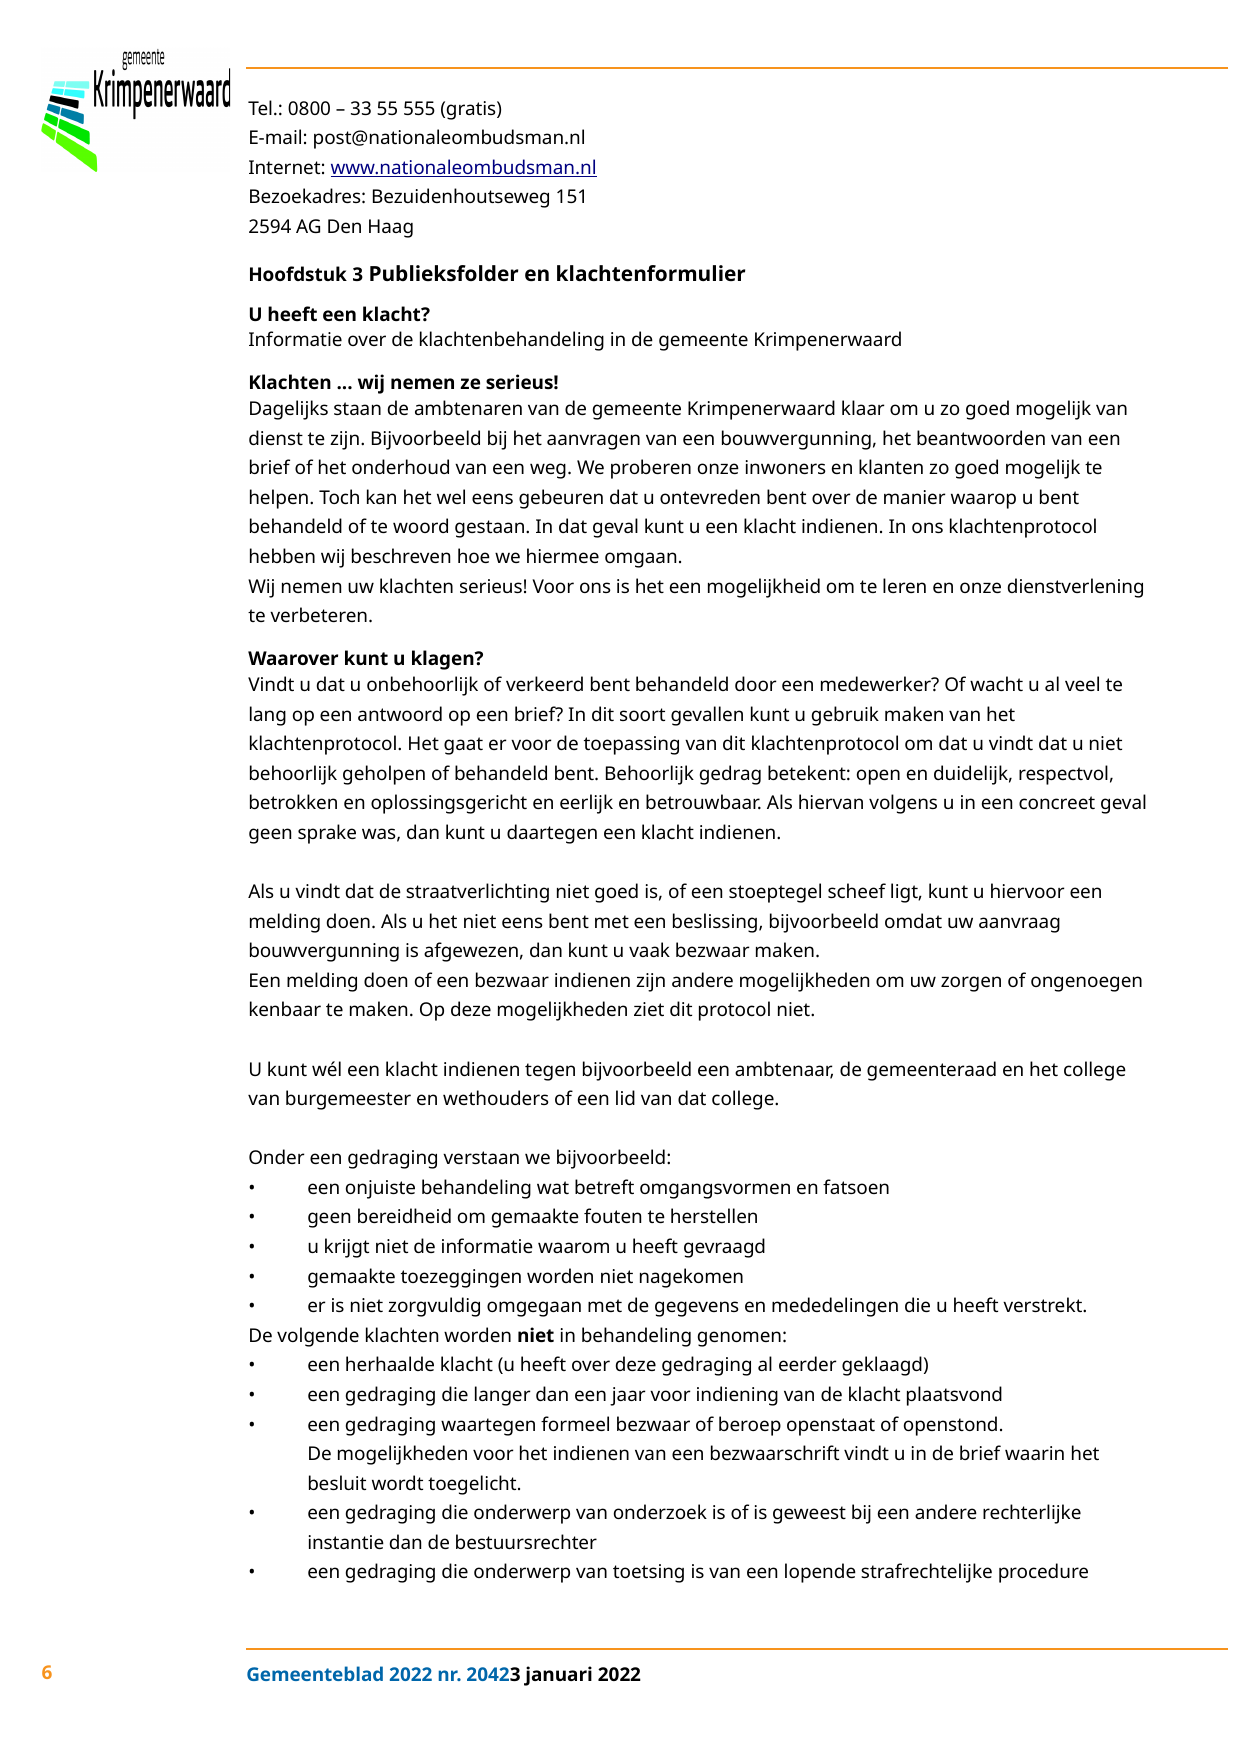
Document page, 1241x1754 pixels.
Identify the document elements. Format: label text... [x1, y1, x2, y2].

text Klachten ... wij nemen ze serieus! [248, 369, 1152, 395]
list een gedraging die onderwerp van toetsing is van een lopende strafrechtelijke procedure [248, 1559, 1152, 1584]
text Tel.: 0800 – 33 55 555 (gratis) [248, 95, 1152, 121]
text Wij nemen uw klachten serieus! Voor ons is het een mogelijkheid om te leren en onze dienstverlening te verbeteren. [248, 573, 1152, 628]
list een herhaalde klacht (u heeft over deze gedraging al eerder geklaagd) [248, 1352, 1152, 1377]
picture [41, 47, 231, 172]
text Een melding doen of een bezwaar indienen zijn andere mogelijkheden om uw zorgen of ongenoegen kenbaar te maken. Op deze mogelijkheden ziet dit protocol niet. [248, 967, 1152, 1022]
text Onder een gedraging verstaan we bijvoorbeeld: [248, 1144, 1152, 1170]
text Hoofdstuk 3 Publieksfolder en klachtenformulier [248, 259, 1152, 287]
text Internet: www.nationaleombudsman.nl [248, 154, 1152, 180]
text De volgende klachten worden niet in behandeling genomen: [248, 1322, 1152, 1348]
text Informatie over de klachtenbehandeling in de gemeente Krimpenerwaard [248, 326, 1152, 352]
list een gedraging die onderwerp van onderzoek is of is geweest bij een andere rechterlijke instantie dan de bestuursrechter [248, 1499, 1152, 1555]
list De mogelijkheden voor het indienen van een bezwaarschrift vindt u in de brief waarin het besluit wordt toegelicht. [248, 1440, 1152, 1496]
list u krijgt niet de informatie waarom u heeft gevraagd [248, 1233, 1152, 1259]
list een onjuiste behandeling wat betreft omgangsvormen en fatsoen [248, 1174, 1152, 1200]
list een gedraging die langer dan een jaar voor indiening van de klacht plaatsvond [248, 1381, 1152, 1407]
text Bezoekadres: Bezuidenhoutseweg 151 [248, 183, 1152, 209]
list geen bereidheid om gemaakte fouten te herstellen [248, 1204, 1152, 1229]
text Waarover kunt u klagen? [248, 646, 1152, 671]
text E-mail: post@nationaleombudsman.nl [248, 124, 1152, 150]
list er is niet zorgvuldig omgegaan met de gegevens en mededelingen die u heeft verstrekt. [248, 1292, 1152, 1318]
list gemaakte toezeggingen worden niet nagekomen [248, 1263, 1152, 1289]
text 2594 AG Den Haag [248, 213, 1152, 239]
text U kunt wél een klacht indienen tegen bijvoorbeeld een ambtenaar, de gemeenteraad en het college van burgemeester en wethouders of een lid van dat college. [248, 1056, 1152, 1111]
text Vindt u dat u onbehoorlijk of verkeerd bent behandeld door een medewerker? Of wacht u al veel te lang op een antwoord op een brief? In dit soort gevallen kunt u gebruik maken van het klachtenprotocol. Het gaat er voor de toepassing van dit klachtenprotocol om dat u vindt dat u niet behoorlijk geholpen of behandeld bent. Behoorlijk gedrag betekent: open en duidelijk, respectvol, betrokken en oplossingsgericht en eerlijk en betrouwbaar. Als hiervan volgens u in een concreet geval geen sprake was, dan kunt u daartegen een klacht indienen. [248, 671, 1152, 845]
text Als u vindt dat de straatverlichting niet goed is, of een stoeptegel scheef ligt, kunt u hiervoor een melding doen. Als u het niet eens bent met een beslissing, bijvoorbeeld omdat uw aanvraag bouwvergunning is afgewezen, dan kunt u vaak bezwaar maken. [248, 878, 1152, 963]
text U heeft een klacht? [248, 301, 1152, 326]
text Dagelijks staan de ambtenaren van de gemeente Krimpenerwaard klaar om u zo goed mogelijk van dienst te zijn. Bijvoorbeeld bij het aanvragen van een bouwvergunning, het beantwoorden van een brief of het onderhoud van een weg. We proberen onze inwoners en klanten zo goed mogelijk te helpen. Toch kan het wel eens gebeuren dat u ontevreden bent over de manier waarop u bent behandeld of te woord gestaan. In dat geval kunt u een klacht indienen. In ons klachtenprotocol hebben wij beschreven hoe we hiermee omgaan. [248, 395, 1152, 569]
list een gedraging waartegen formeel bezwaar of beroep openstaat of openstond. [248, 1411, 1152, 1437]
